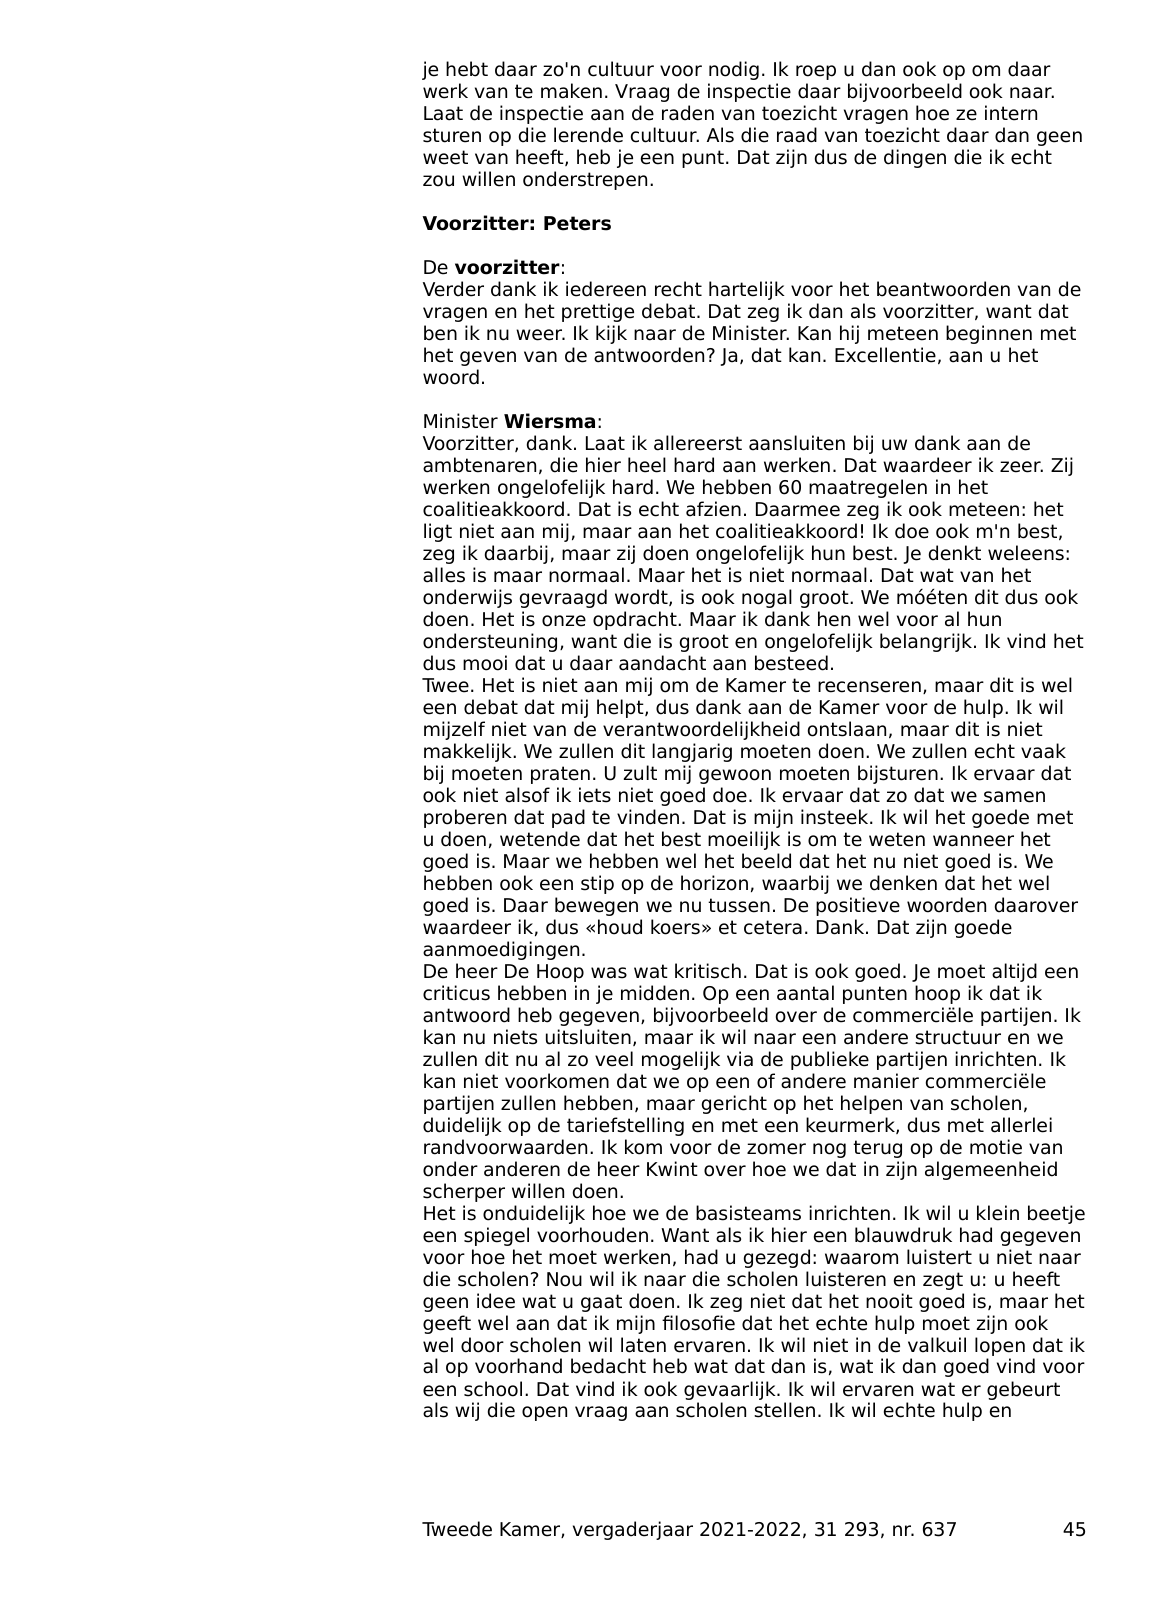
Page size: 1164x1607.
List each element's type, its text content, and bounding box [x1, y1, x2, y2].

text Voorzitter, dank. Laat ik allereerst aansluiten bij uw dank aan de ambtenaren, die hier heel hard aan werken. Dat waardeer ik zeer. Zij werken ongelofelijk hard. We hebben 60 maatregelen in het coalitieakkoord. Dat is echt afzien. Daarmee zeg ik ook meteen: het ligt niet aan mij, maar aan het coalitieakkoord! Ik doe ook m'n best, zeg ik daarbij, maar zij doen ongelofelijk hun best. Je denkt weleens: alles is maar normaal. Maar het is niet normaal. Dat wat van het onderwijs gevraagd wordt, is ook nogal groot. We móéten dit dus ook doen. Het is onze opdracht. Maar ik dank hen wel voor al hun ondersteuning, want die is groot en ongelofelijk belangrijk. Ik vind het dus mooi dat u daar aandacht aan besteed. [422, 433, 1087, 675]
text Minister Wiersma: [422, 411, 1087, 433]
text Verder dank ik iedereen recht hartelijk voor het beantwoorden van de vragen en het prettige debat. Dat zeg ik dan als voorzitter, want dat ben ik nu weer. Ik kijk naar de Minister. Kan hij meteen beginnen met het geven van de antwoorden? Ja, dat kan. Excellentie, aan u het woord. [422, 279, 1087, 389]
text De heer De Hoop was wat kritisch. Dat is ook goed. Je moet altijd een criticus hebben in je midden. Op een aantal punten hoop ik dat ik antwoord heb gegeven, bijvoorbeeld over de commerciële partijen. Ik kan nu niets uitsluiten, maar ik wil naar een andere structuur en we zullen dit nu al zo veel mogelijk via de publieke partijen inrichten. Ik kan niet voorkomen dat we op een of andere manier commerciële partijen zullen hebben, maar gericht op het helpen van scholen, duidelijk op de tariefstelling en met een keurmerk, dus met allerlei randvoorwaarden. Ik kom voor de zomer nog terug op de motie van onder anderen de heer Kwint over hoe we dat in zijn algemeenheid scherper willen doen. [422, 961, 1087, 1203]
text Twee. Het is niet aan mij om de Kamer te recenseren, maar dit is wel een debat dat mij helpt, dus dank aan de Kamer voor de hulp. Ik wil mijzelf niet van de verantwoordelijkheid ontslaan, maar dit is niet makkelijk. We zullen dit langjarig moeten doen. We zullen echt vaak bij moeten praten. U zult mij gewoon moeten bijsturen. Ik ervaar dat ook niet alsof ik iets niet goed doe. Ik ervaar dat zo dat we samen proberen dat pad te vinden. Dat is mijn insteek. Ik wil het goede met u doen, wetende dat het best moeilijk is om te weten wanneer het goed is. Maar we hebben wel het beeld dat het nu niet goed is. We hebben ook een stip op de horizon, waarbij we denken dat het wel goed is. Daar bewegen we nu tussen. De positieve woorden daarover waardeer ik, dus «houd koers» et cetera. Dank. Dat zijn goede aanmoedigingen. [422, 675, 1087, 961]
text Het is onduidelijk hoe we de basisteams inrichten. Ik wil u klein beetje een spiegel voorhouden. Want als ik hier een blauwdruk had gegeven voor hoe het moet werken, had u gezegd: waarom luistert u niet naar die scholen? Nou wil ik naar die scholen luisteren en zegt u: u heeft geen idee wat u gaat doen. Ik zeg niet dat het nooit goed is, maar het geeft wel aan dat ik mijn filosofie dat het echte hulp moet zijn ook wel door scholen wil laten ervaren. Ik wil niet in de valkuil lopen dat ik al op voorhand bedacht heb wat dat dan is, wat ik dan goed vind voor een school. Dat vind ik ook gevaarlijk. Ik wil ervaren wat er gebeurt als wij die open vraag aan scholen stellen. Ik wil echte hulp en [422, 1203, 1087, 1422]
text je hebt daar zo'n cultuur voor nodig. Ik roep u dan ook op om daar werk van te maken. Vraag de inspectie daar bijvoorbeeld ook naar. Laat de inspectie aan de raden van toezicht vragen hoe ze intern sturen op die lerende cultuur. Als die raad van toezicht daar dan geen weet van heeft, heb je een punt. Dat zijn dus de dingen die ik echt zou willen onderstrepen. [422, 59, 1087, 191]
subtitle Voorzitter: Peters [422, 213, 1087, 235]
text De voorzitter: [422, 257, 1087, 279]
